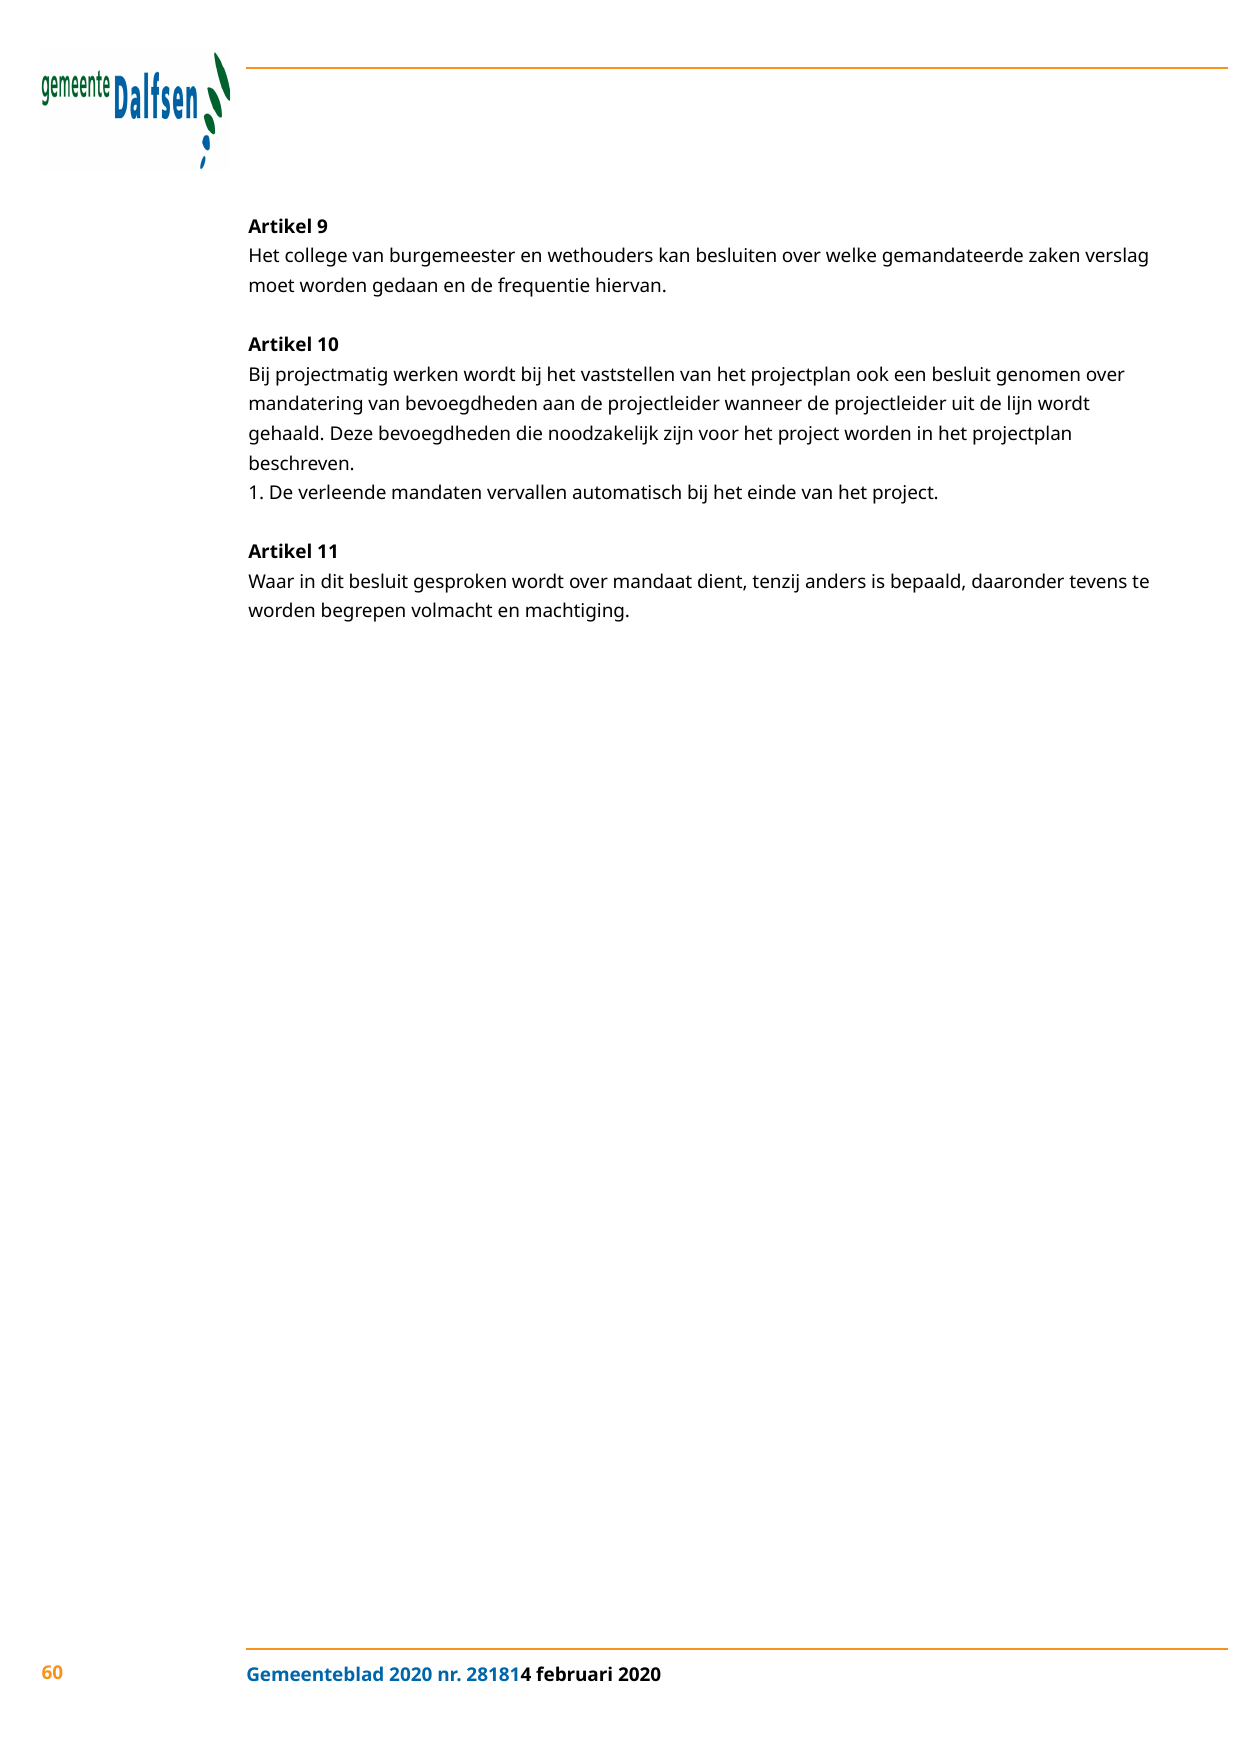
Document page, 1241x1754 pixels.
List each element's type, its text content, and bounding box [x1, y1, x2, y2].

picture [41, 47, 231, 172]
text 1. De verleende mandaten vervallen automatisch bij het einde van het project. [248, 479, 1152, 505]
text Artikel 11 [248, 538, 1152, 564]
text Waar in dit besluit gesproken wordt over mandaat dient, tenzij anders is bepaald, daaronder tevens te worden begrepen volmacht en machtiging. [248, 568, 1152, 623]
text Artikel 10 [248, 331, 1152, 357]
text Het college van burgemeester en wethouders kan besluiten over welke gemandateerde zaken verslag moet worden gedaan en de frequentie hiervan. [248, 243, 1152, 298]
text Bij projectmatig werken wordt bij het vaststellen van het projectplan ook een besluit genomen over mandatering van bevoegdheden aan de projectleider wanneer de projectleider uit de lijn wordt gehaald. Deze bevoegdheden die noodzakelijk zijn voor het project worden in het projectplan beschreven. [248, 361, 1152, 476]
text Artikel 9 [248, 213, 1152, 239]
